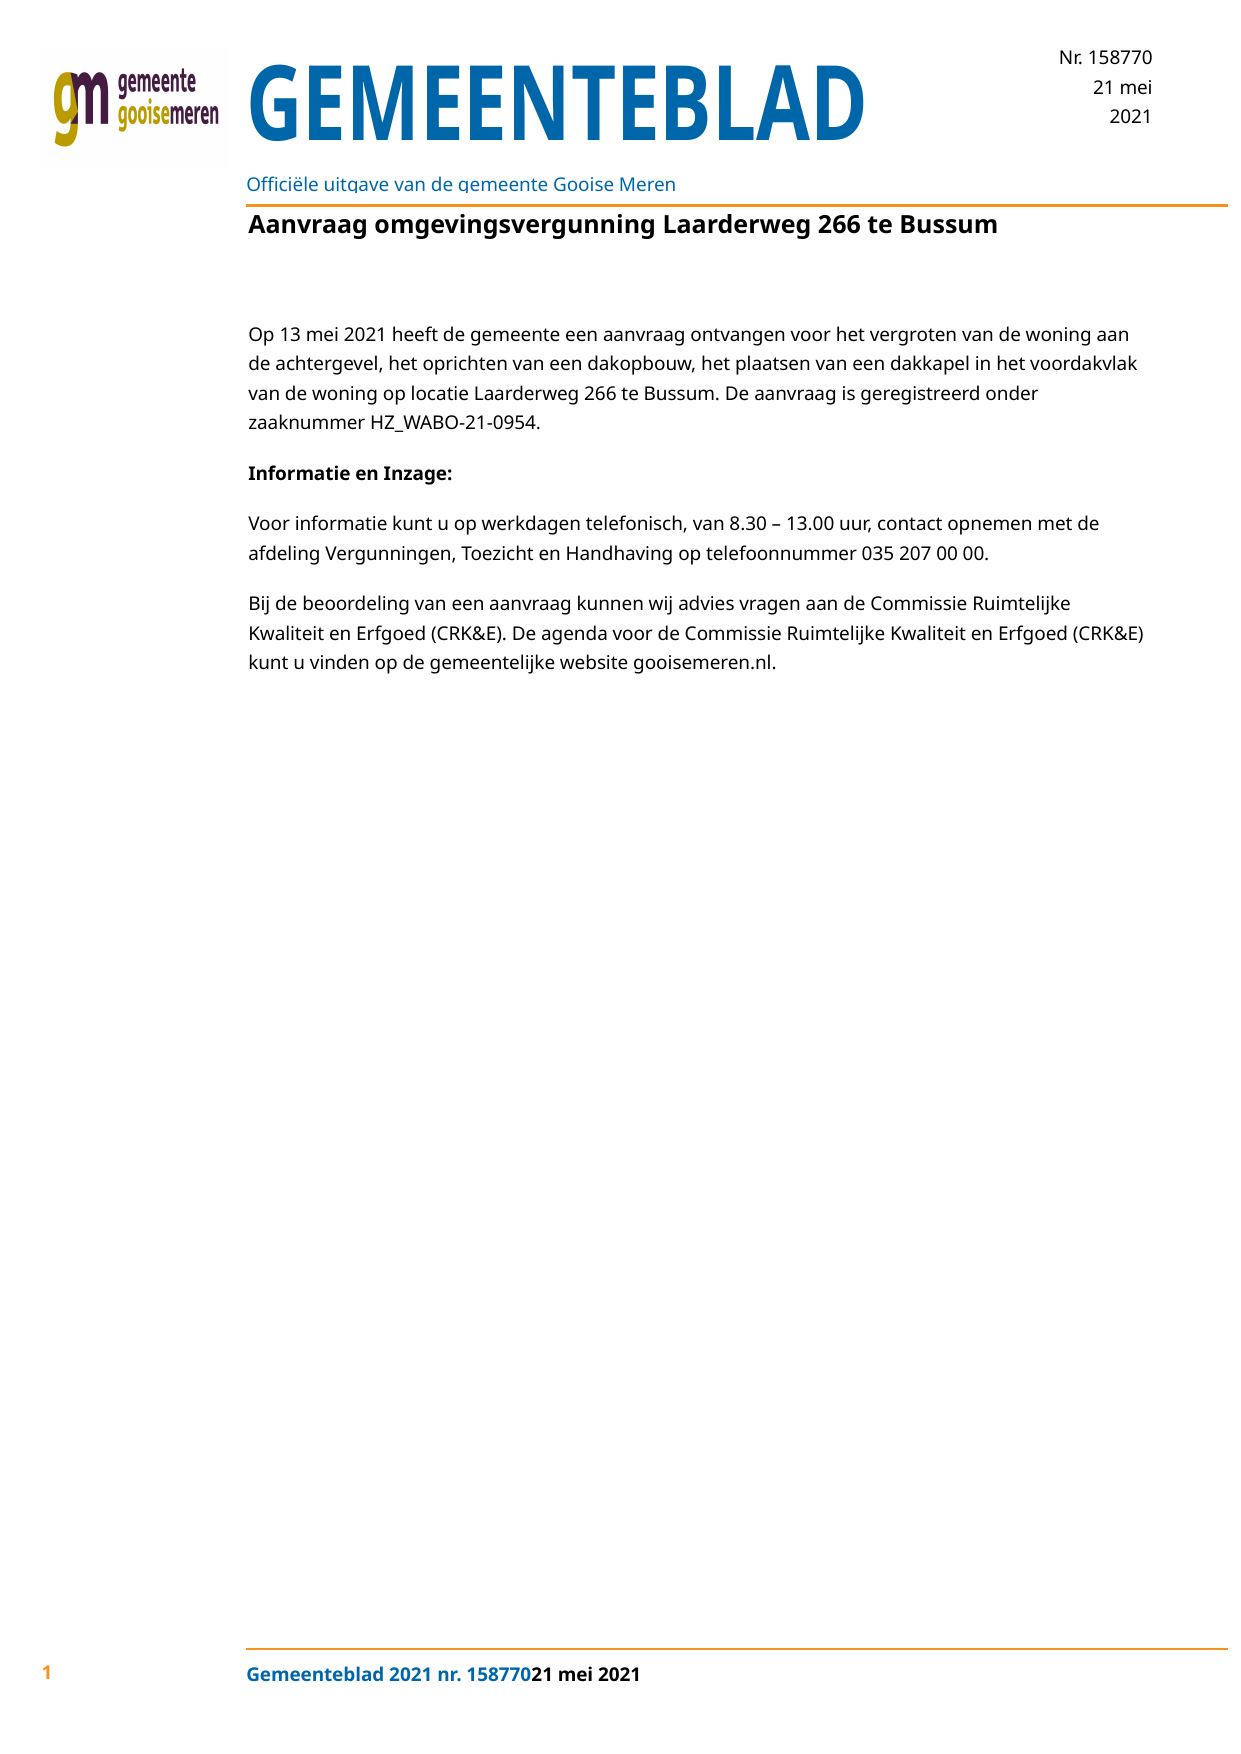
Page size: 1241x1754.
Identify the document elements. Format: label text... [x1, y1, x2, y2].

text Op 13 mei 2021 heeft de gemeente een aanvraag ontvangen voor het vergroten van de woning aan de achtergevel, het oprichten van een dakopbouw, het plaatsen van een dakkapel in het voordakvlak van de woning op locatie Laarderweg 266 te Bussum. De aanvraag is geregistreerd onder zaaknummer HZ_WABO-21-0954. [248, 321, 1152, 435]
text Informatie en Inzage: [248, 460, 1152, 486]
picture [41, 47, 231, 172]
text Voor informatie kunt u op werkdagen telefonisch, van 8.30 – 13.00 uur, contact opnemen met de afdeling Vergunningen, Toezicht en Handhaving op telefoonnummer 035 207 00 00. [248, 510, 1152, 566]
text Aanvraag omgevingsvergunning Laarderweg 266 te Bussum [248, 207, 1152, 241]
text Bij de beoordeling van een aanvraag kunnen wij advies vragen aan de Commissie Ruimtelijke Kwaliteit en Erfgoed (CRK&E). De agenda voor de Commissie Ruimtelijke Kwaliteit en Erfgoed (CRK&E) kunt u vinden op de gemeentelijke website gooisemeren.nl. [248, 590, 1152, 675]
